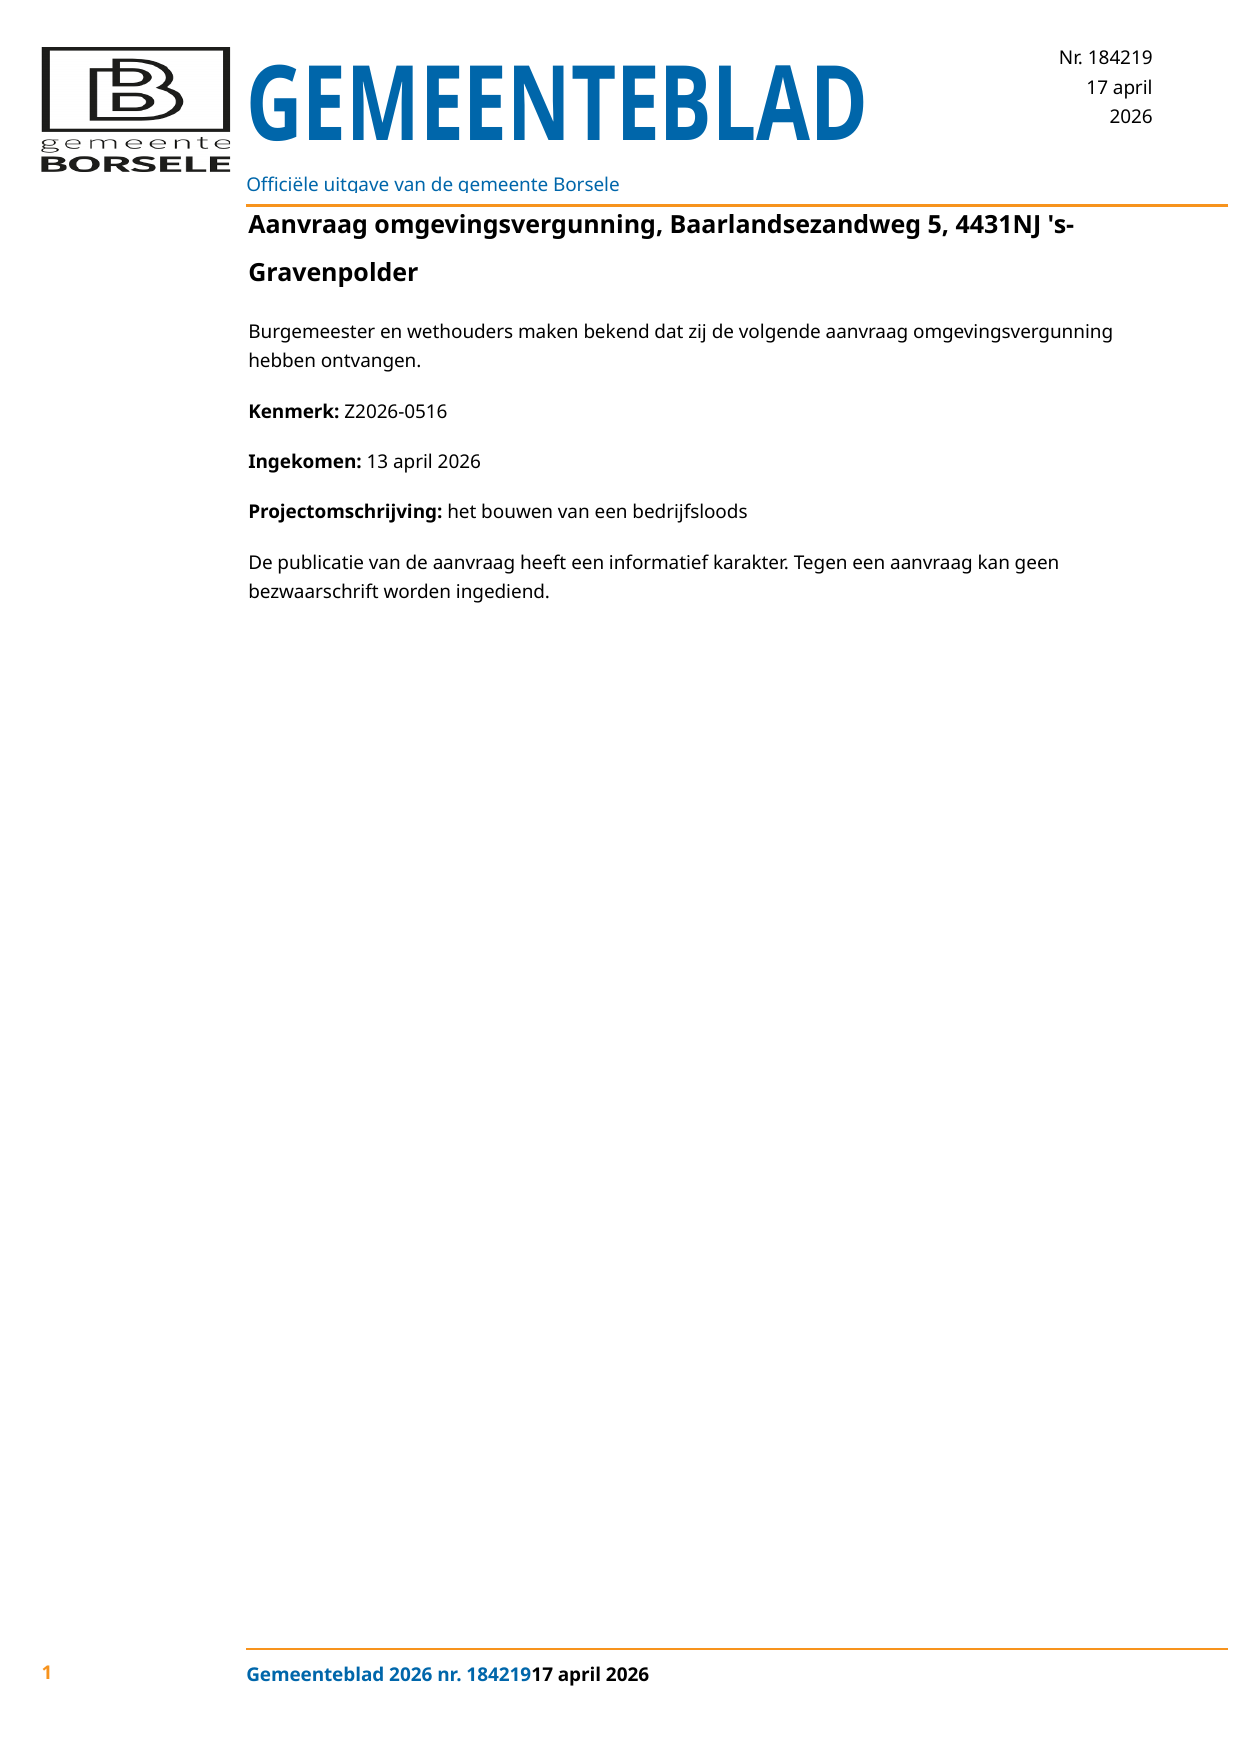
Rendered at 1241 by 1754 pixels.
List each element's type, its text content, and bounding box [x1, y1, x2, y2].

text Ingekomen: 13 april 2026 [248, 448, 1152, 474]
text Kenmerk: Z2026-0516 [248, 398, 1152, 424]
text Burgemeester en wethouders maken bekend dat zij de volgende aanvraag omgevingsvergunning hebben ontvangen. [248, 318, 1152, 373]
picture [41, 47, 231, 172]
text Aanvraag omgevingsvergunning, Baarlandsezandweg 5, 4431NJ 's-Gravenpolder [248, 207, 1152, 288]
text De publicatie van de aanvraag heeft een informatief karakter. Tegen een aanvraag kan geen bezwaarschrift worden ingediend. [248, 549, 1152, 604]
text Projectomschrijving: het bouwen van een bedrijfsloods [248, 499, 1152, 524]
